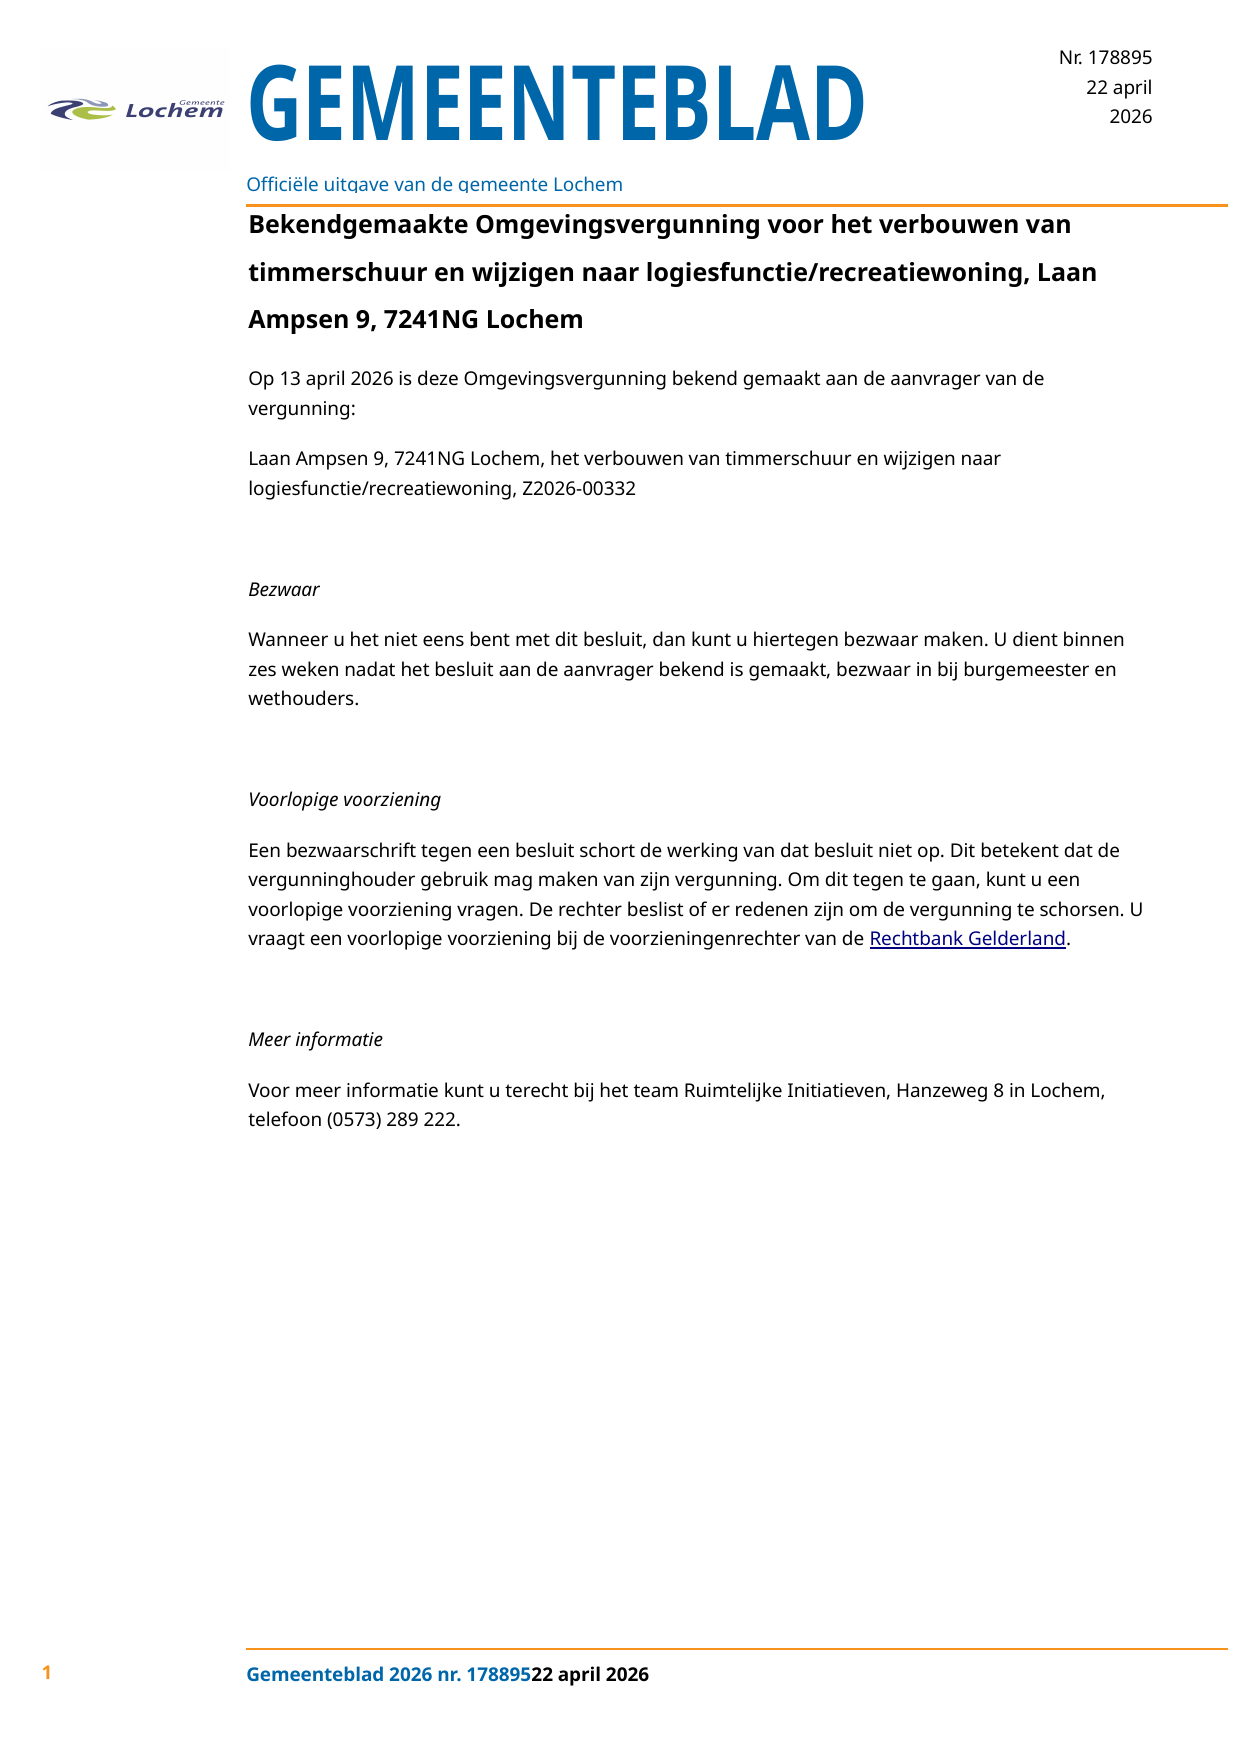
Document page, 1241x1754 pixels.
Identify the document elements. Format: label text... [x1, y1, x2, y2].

text Bekendgemaakte Omgevingsvergunning voor het verbouwen van timmerschuur en wijzigen naar logiesfunctie/recreatiewoning, Laan Ampsen 9, 7241NG Lochem [248, 207, 1152, 336]
text Voorlopige voorziening [248, 786, 1152, 812]
text Een bezwaarschrift tegen een besluit schort de werking van dat besluit niet op. Dit betekent dat de vergunninghouder gebruik mag maken van zijn vergunning. Om dit tegen te gaan, kunt u een voorlopige voorziening vragen. De rechter beslist of er redenen zijn om de vergunning te schorsen. U vraagt een voorlopige voorziening bij de voorzieningenrechter van de Rechtbank Gelderland. [248, 837, 1152, 951]
text Meer informatie [248, 1026, 1152, 1052]
picture [41, 47, 231, 172]
text Wanneer u het niet eens bent met dit besluit, dan kunt u hiertegen bezwaar maken. U dient binnen zes weken nadat het besluit aan de aanvrager bekend is gemaakt, bezwaar in bij burgemeester en wethouders. [248, 626, 1152, 711]
text Op 13 april 2026 is deze Omgevingsvergunning bekend gemaakt aan de aanvrager van de vergunning: [248, 366, 1152, 421]
text Voor meer informatie kunt u terecht bij het team Ruimtelijke Initiatieven, Hanzeweg 8 in Lochem, telefoon (0573) 289 222. [248, 1077, 1152, 1132]
text Laan Ampsen 9, 7241NG Lochem, het verbouwen van timmerschuur en wijzigen naar logiesfunctie/recreatiewoning, Z2026-00332 [248, 446, 1152, 501]
text Bezwaar [248, 576, 1152, 602]
